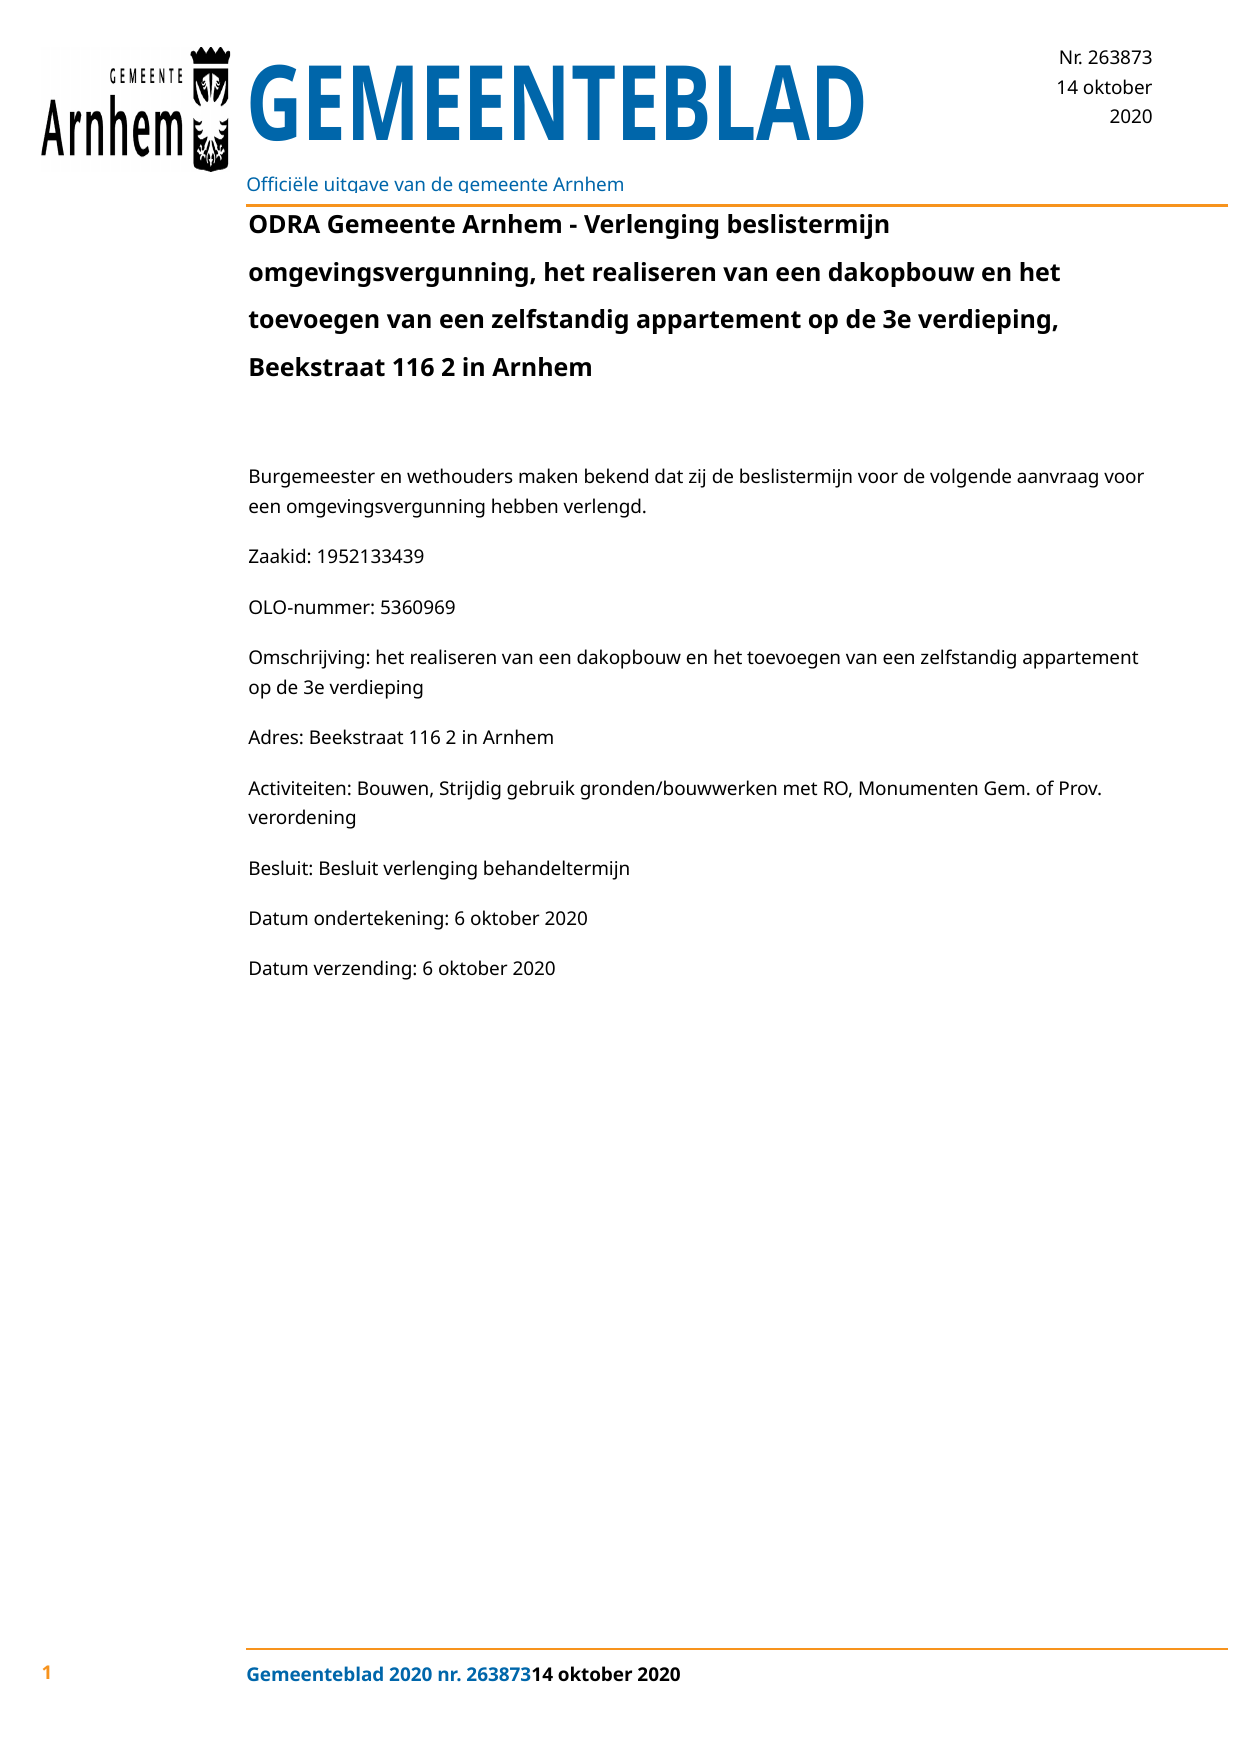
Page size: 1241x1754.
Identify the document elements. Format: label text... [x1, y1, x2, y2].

text OLO-nummer: 5360969 [248, 594, 1152, 620]
picture [41, 47, 231, 172]
text Besluit: Besluit verlenging behandeltermijn [248, 855, 1152, 881]
text Zaakid: 1952133439 [248, 543, 1152, 569]
text Activiteiten: Bouwen, Strijdig gebruik gronden/bouwwerken met RO, Monumenten Gem. of Prov. verordening [248, 775, 1152, 830]
text Adres: Beekstraat 116 2 in Arnhem [248, 724, 1152, 750]
text Datum ondertekening: 6 oktober 2020 [248, 905, 1152, 931]
text ODRA Gemeente Arnhem - Verlenging beslistermijn omgevingsvergunning, het realiseren van een dakopbouw en het toevoegen van een zelfstandig appartement op de 3e verdieping, Beekstraat 116 2 in Arnhem [248, 207, 1152, 384]
text Datum verzending: 6 oktober 2020 [248, 956, 1152, 981]
text Burgemeester en wethouders maken bekend dat zij de beslistermijn voor de volgende aanvraag voor een omgevingsvergunning hebben verlengd. [248, 463, 1152, 519]
text Omschrijving: het realiseren van een dakopbouw en het toevoegen van een zelfstandig appartement op de 3e verdieping [248, 644, 1152, 700]
